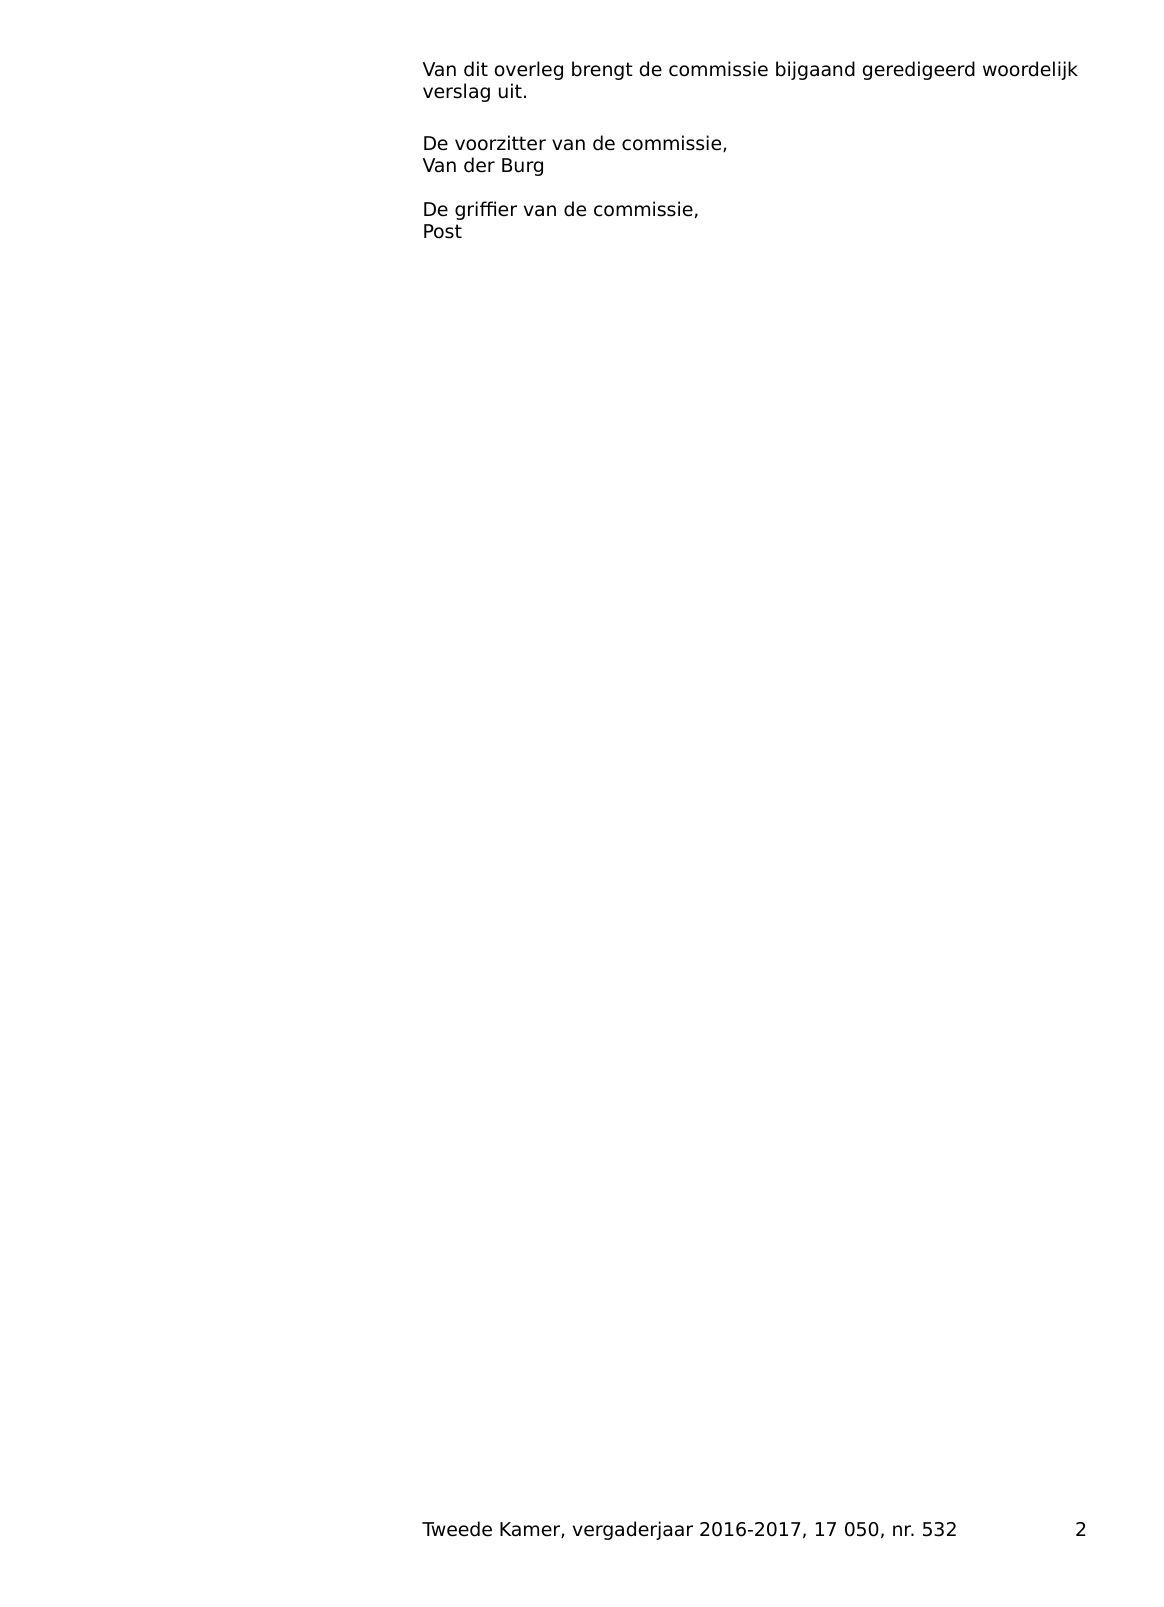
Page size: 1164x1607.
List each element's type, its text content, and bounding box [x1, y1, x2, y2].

text Van dit overleg brengt de commissie bijgaand geredigeerd woordelijk verslag uit. [422, 59, 1087, 103]
text De voorzitter van de commissie, Van der Burg [422, 133, 1087, 177]
text De griffier van de commissie, Post [422, 199, 1087, 243]
